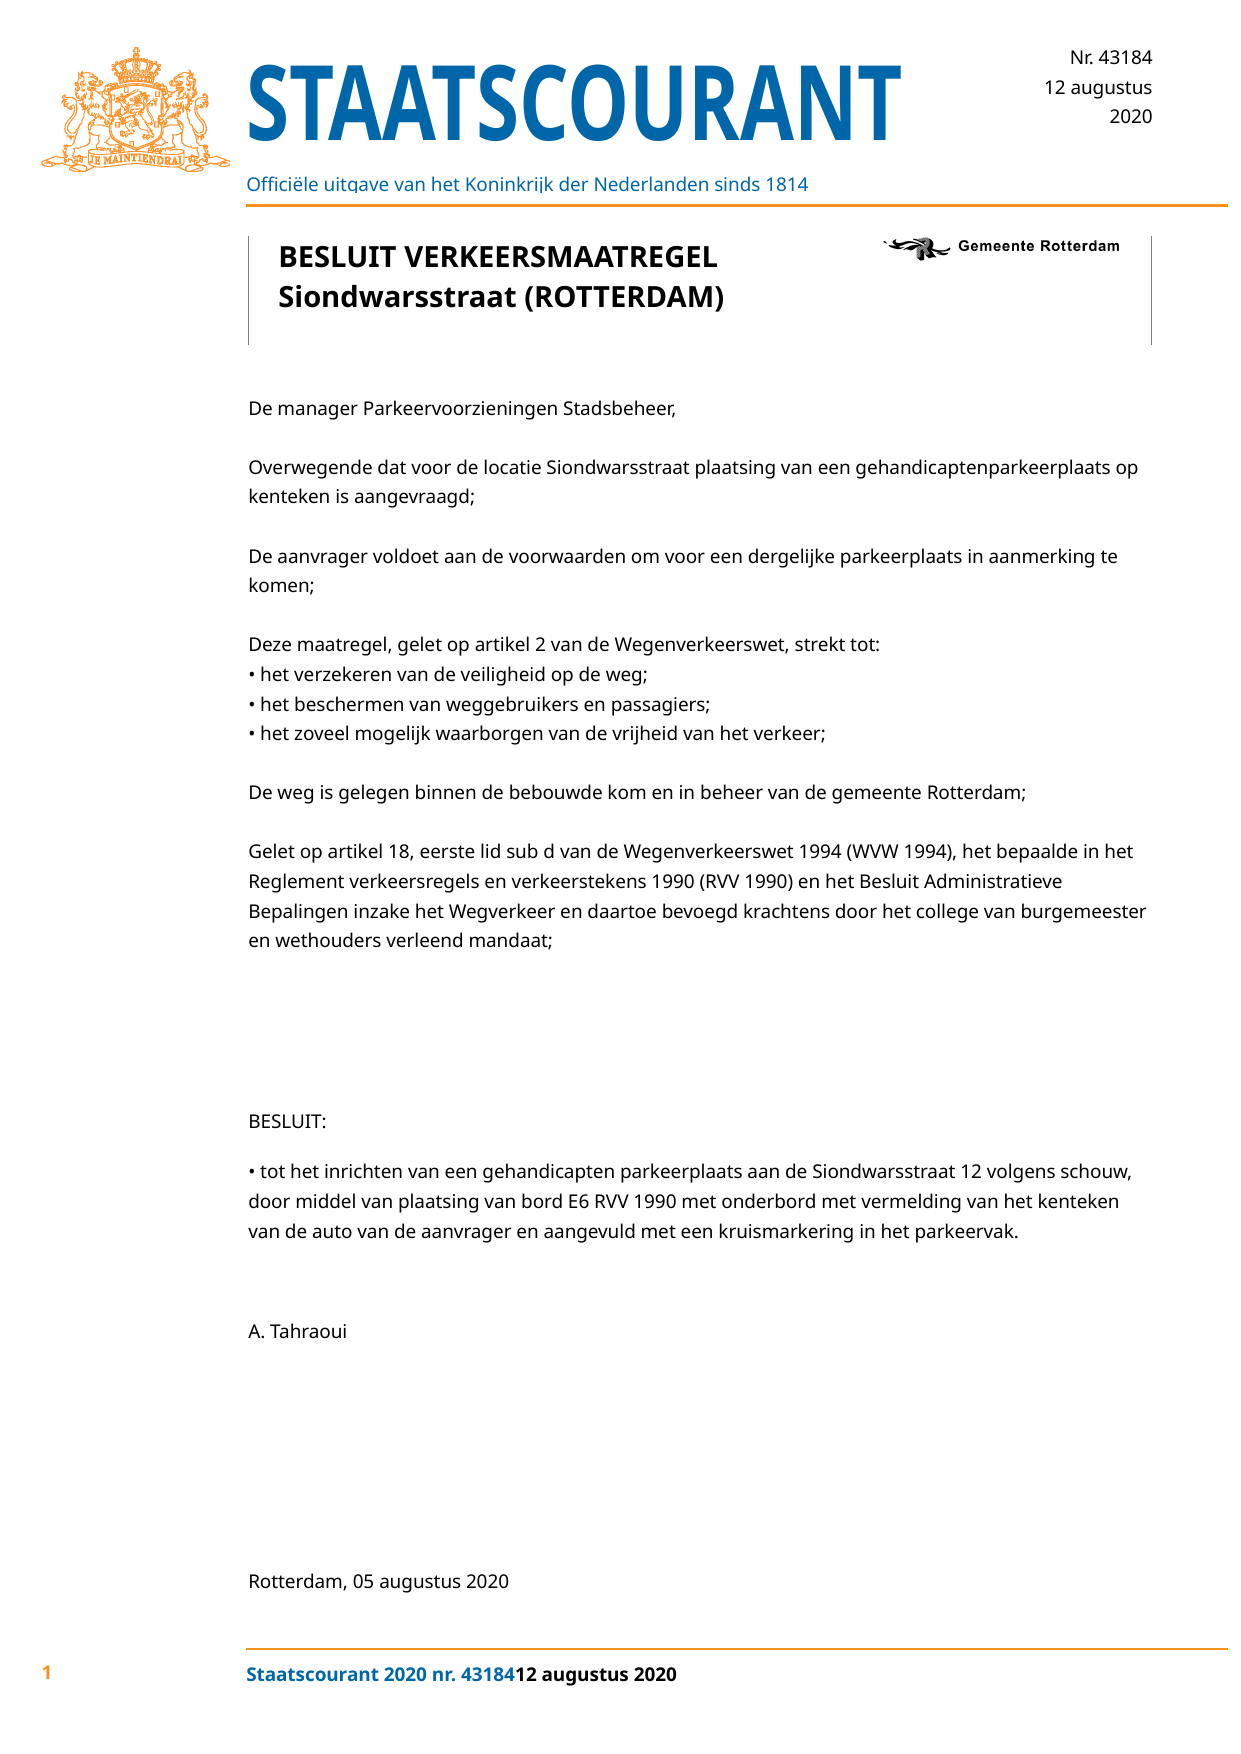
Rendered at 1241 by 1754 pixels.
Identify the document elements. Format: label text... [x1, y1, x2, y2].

text • het verzekeren van de veiligheid op de weg; [248, 661, 1152, 687]
picture [41, 47, 231, 172]
text De aanvrager voldoet aan de voorwaarden om voor een dergelijke parkeerplaats in aanmerking te komen; [248, 543, 1152, 598]
text • het zoveel mogelijk waarborgen van de vrijheid van het verkeer; [248, 720, 1152, 746]
text Deze maatregel, gelet op artikel 2 van de Wegenverkeerswet, strekt tot: [248, 632, 1152, 657]
text A. Tahraoui [248, 1319, 1152, 1344]
text De manager Parkeervoorzieningen Stadsbeheer, [248, 395, 1152, 421]
text BESLUIT: [248, 1108, 1152, 1134]
text • het beschermen van weggebruikers en passagiers; [248, 691, 1152, 717]
text De weg is gelegen binnen de bebouwde kom en in beheer van de gemeente Rotterdam; [248, 779, 1152, 805]
text Rotterdam, 05 augustus 2020 [248, 1568, 1152, 1594]
text Overwegende dat voor de locatie Siondwarsstraat plaatsing van een gehandicaptenparkeerplaats op kenteken is aangevraagd; [248, 454, 1152, 509]
text Gelet op artikel 18, eerste lid sub d van de Wegenverkeerswet 1994 (WVW 1994), het bepaalde in het Reglement verkeersregels en verkeerstekens 1990 (RVV 1990) en het Besluit Administratieve Bepalingen inzake het Wegverkeer en daartoe bevoegd krachtens door het college van burgemeester en wethouders verleend mandaat; [248, 839, 1152, 953]
table_header BESLUIT VERKEERSMAATREGEL Siondwarsstraat (ROTTERDAM) [249, 236, 850, 345]
text • tot het inrichten van een gehandicapten parkeerplaats aan de Siondwarsstraat 12 volgens schouw, door middel van plaatsing van bord E6 RVV 1990 met onderbord met vermelding van het kenteken van de auto van de aanvrager en aangevuld met een kruismarkering in het parkeervak. [248, 1159, 1152, 1244]
picture [882, 236, 1119, 261]
table_header [850, 236, 1151, 345]
